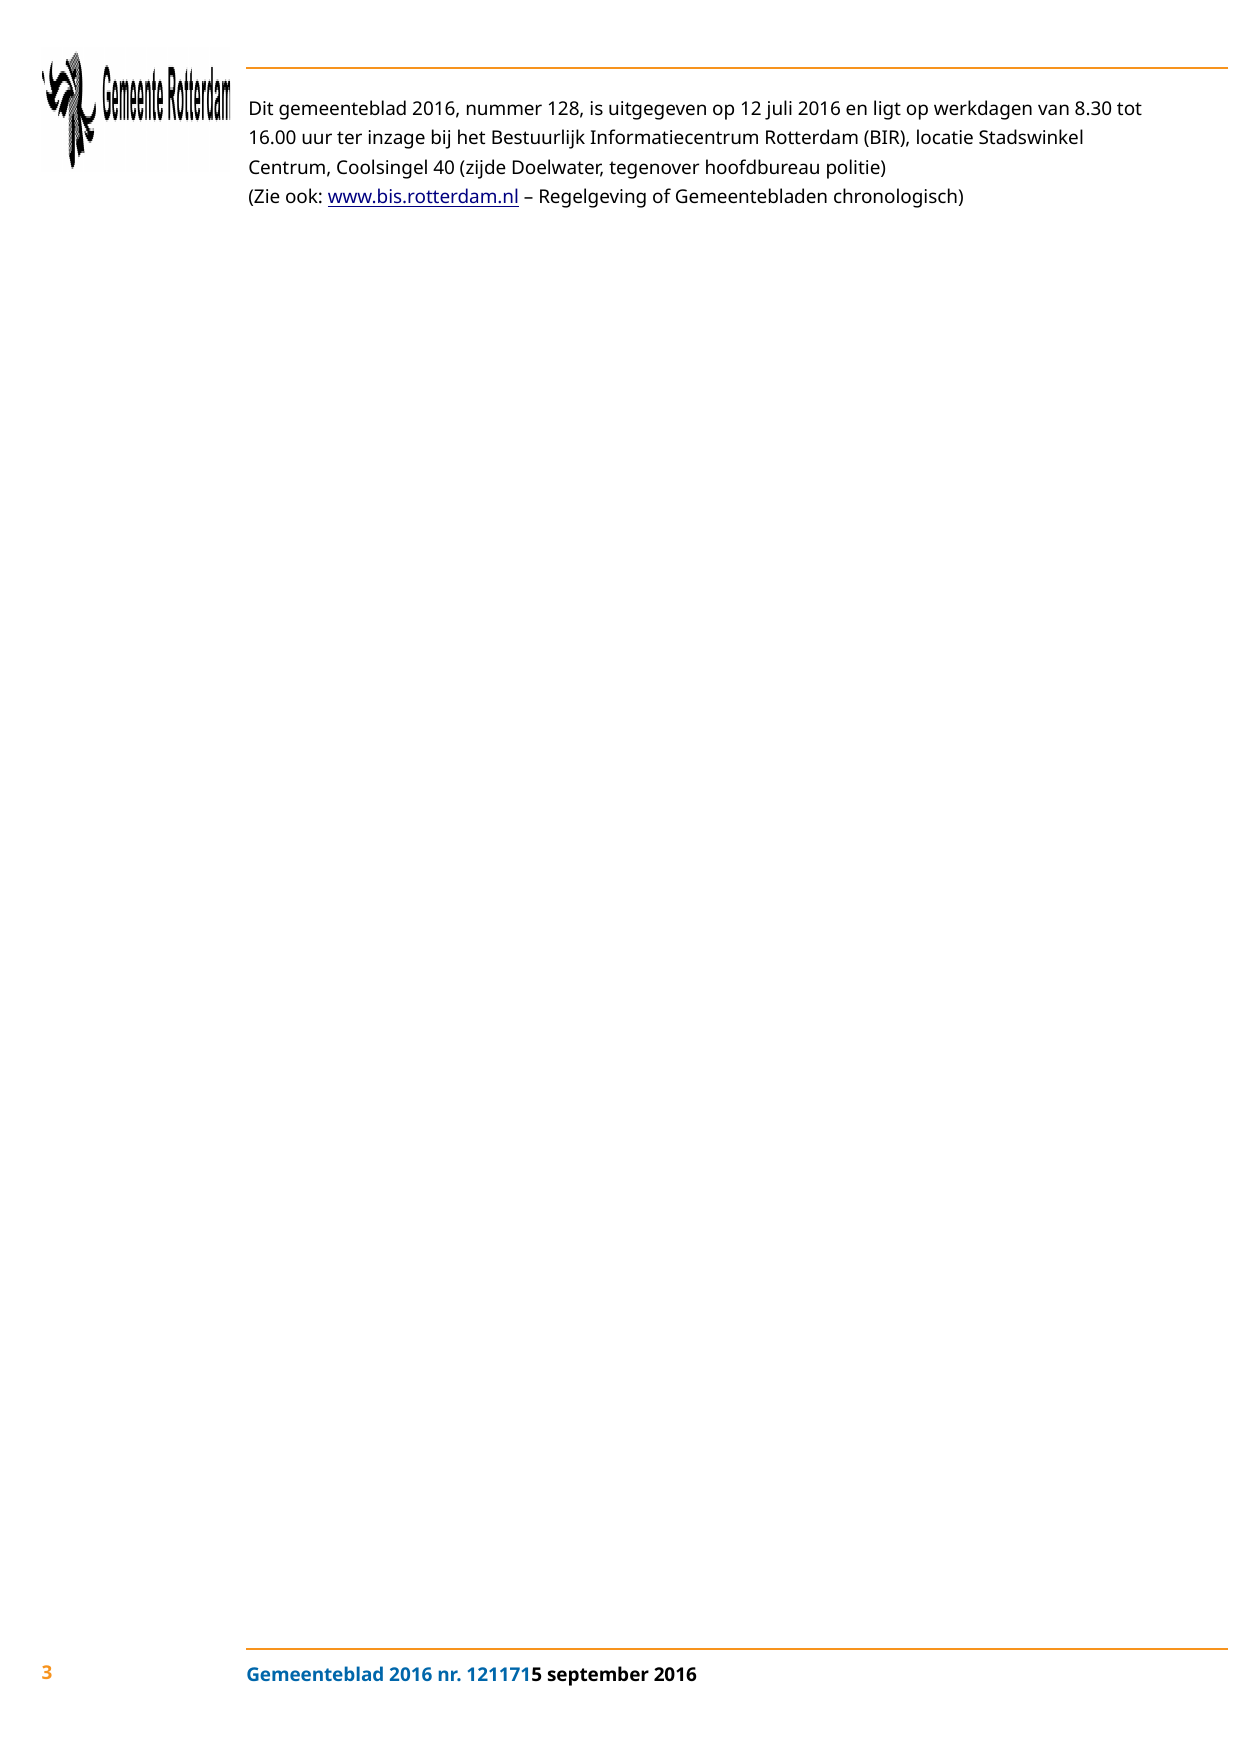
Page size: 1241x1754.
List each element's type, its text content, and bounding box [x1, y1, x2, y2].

text (Zie ook: www.bis.rotterdam.nl – Regelgeving of Gemeentebladen chronologisch) [248, 184, 1152, 209]
picture [41, 47, 231, 172]
text Dit gemeenteblad 2016, nummer 128, is uitgegeven op 12 juli 2016 en ligt op werkdagen van 8.30 tot 16.00 uur ter inzage bij het Bestuurlijk Informatiecentrum Rotterdam (BIR), locatie Stadswinkel Centrum, Coolsingel 40 (zijde Doelwater, tegenover hoofdbureau politie) [248, 95, 1152, 180]
